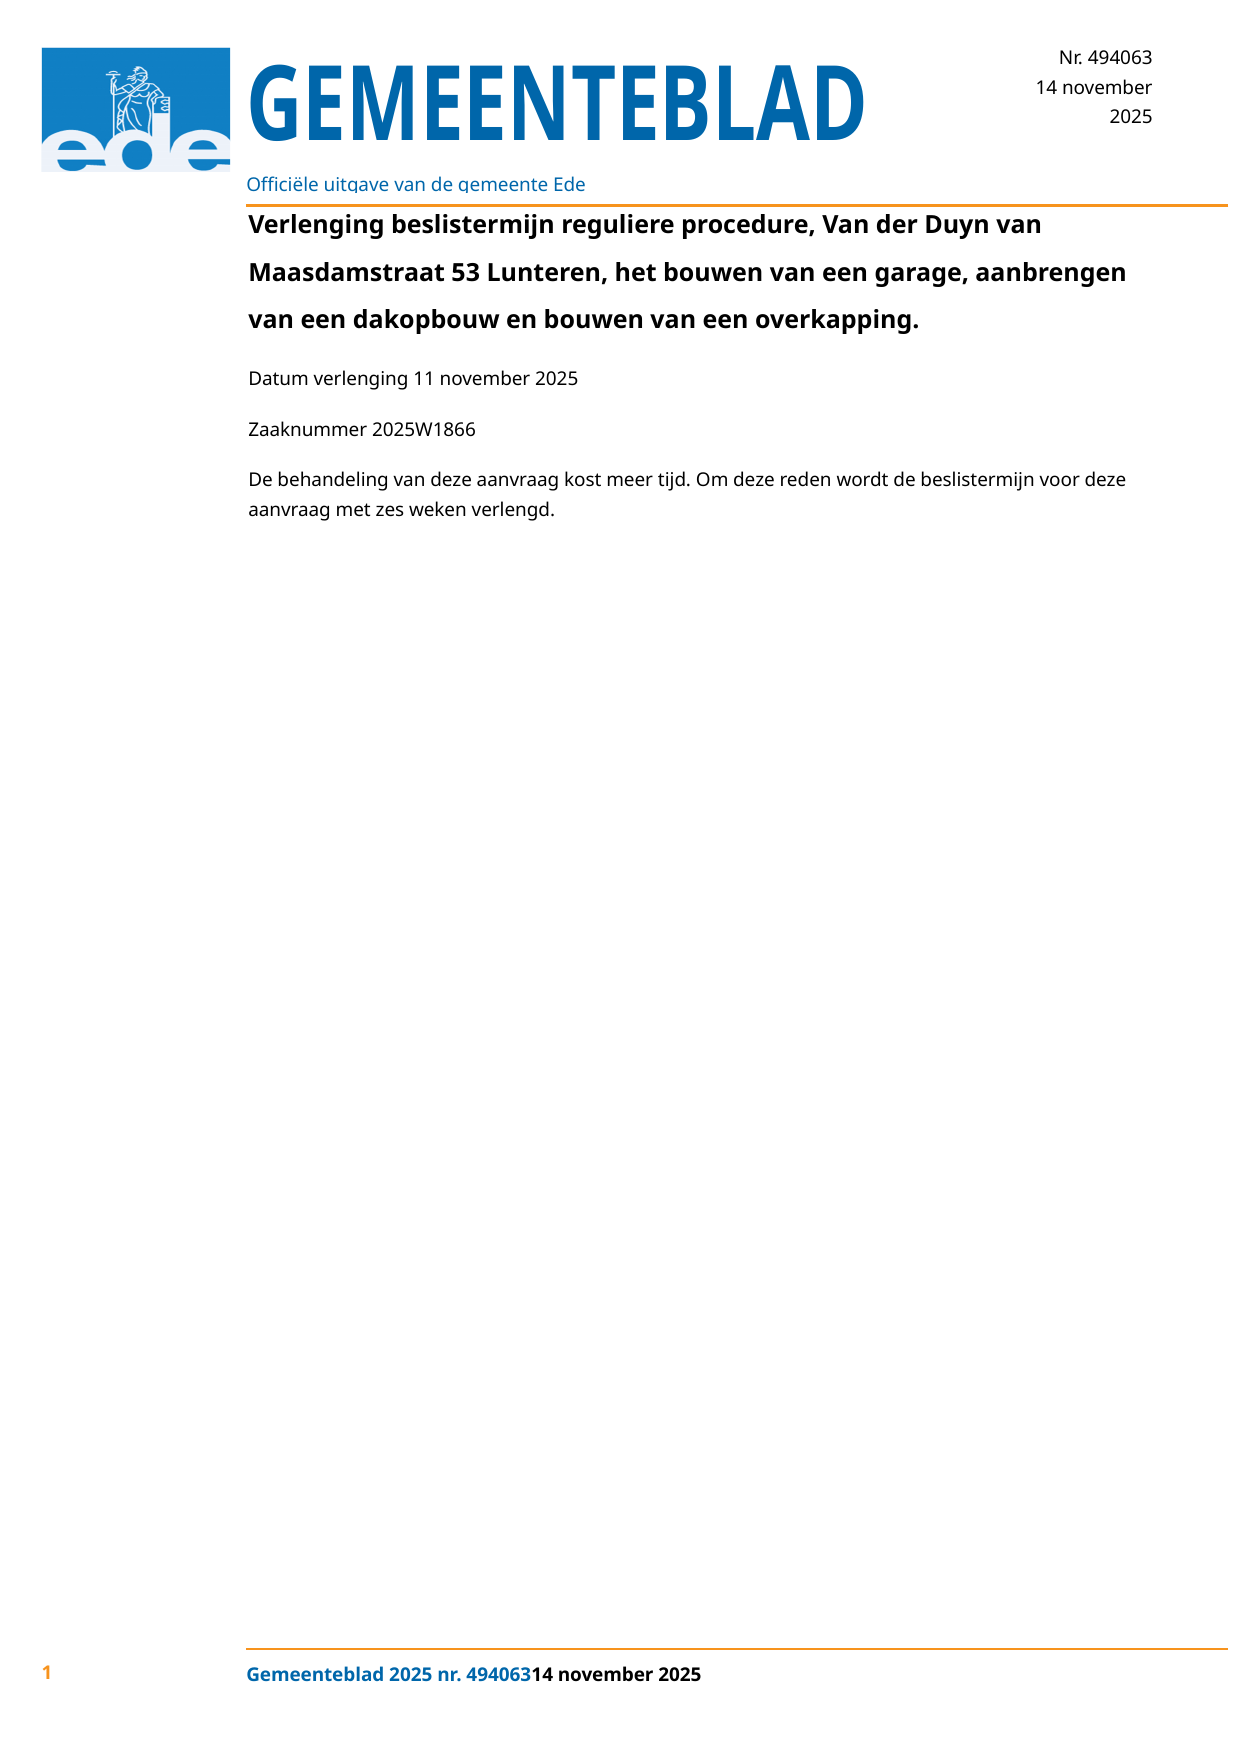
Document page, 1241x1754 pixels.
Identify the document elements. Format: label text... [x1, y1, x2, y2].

picture [41, 47, 231, 172]
text De behandeling van deze aanvraag kost meer tijd. Om deze reden wordt de beslistermijn voor deze aanvraag met zes weken verlengd. [248, 466, 1152, 522]
text Datum verlenging 11 november 2025 [248, 366, 1152, 391]
text Verlenging beslistermijn reguliere procedure, Van der Duyn van Maasdamstraat 53 Lunteren, het bouwen van een garage, aanbrengen van een dakopbouw en bouwen van een overkapping. [248, 207, 1152, 336]
text Zaaknummer 2025W1866 [248, 416, 1152, 442]
